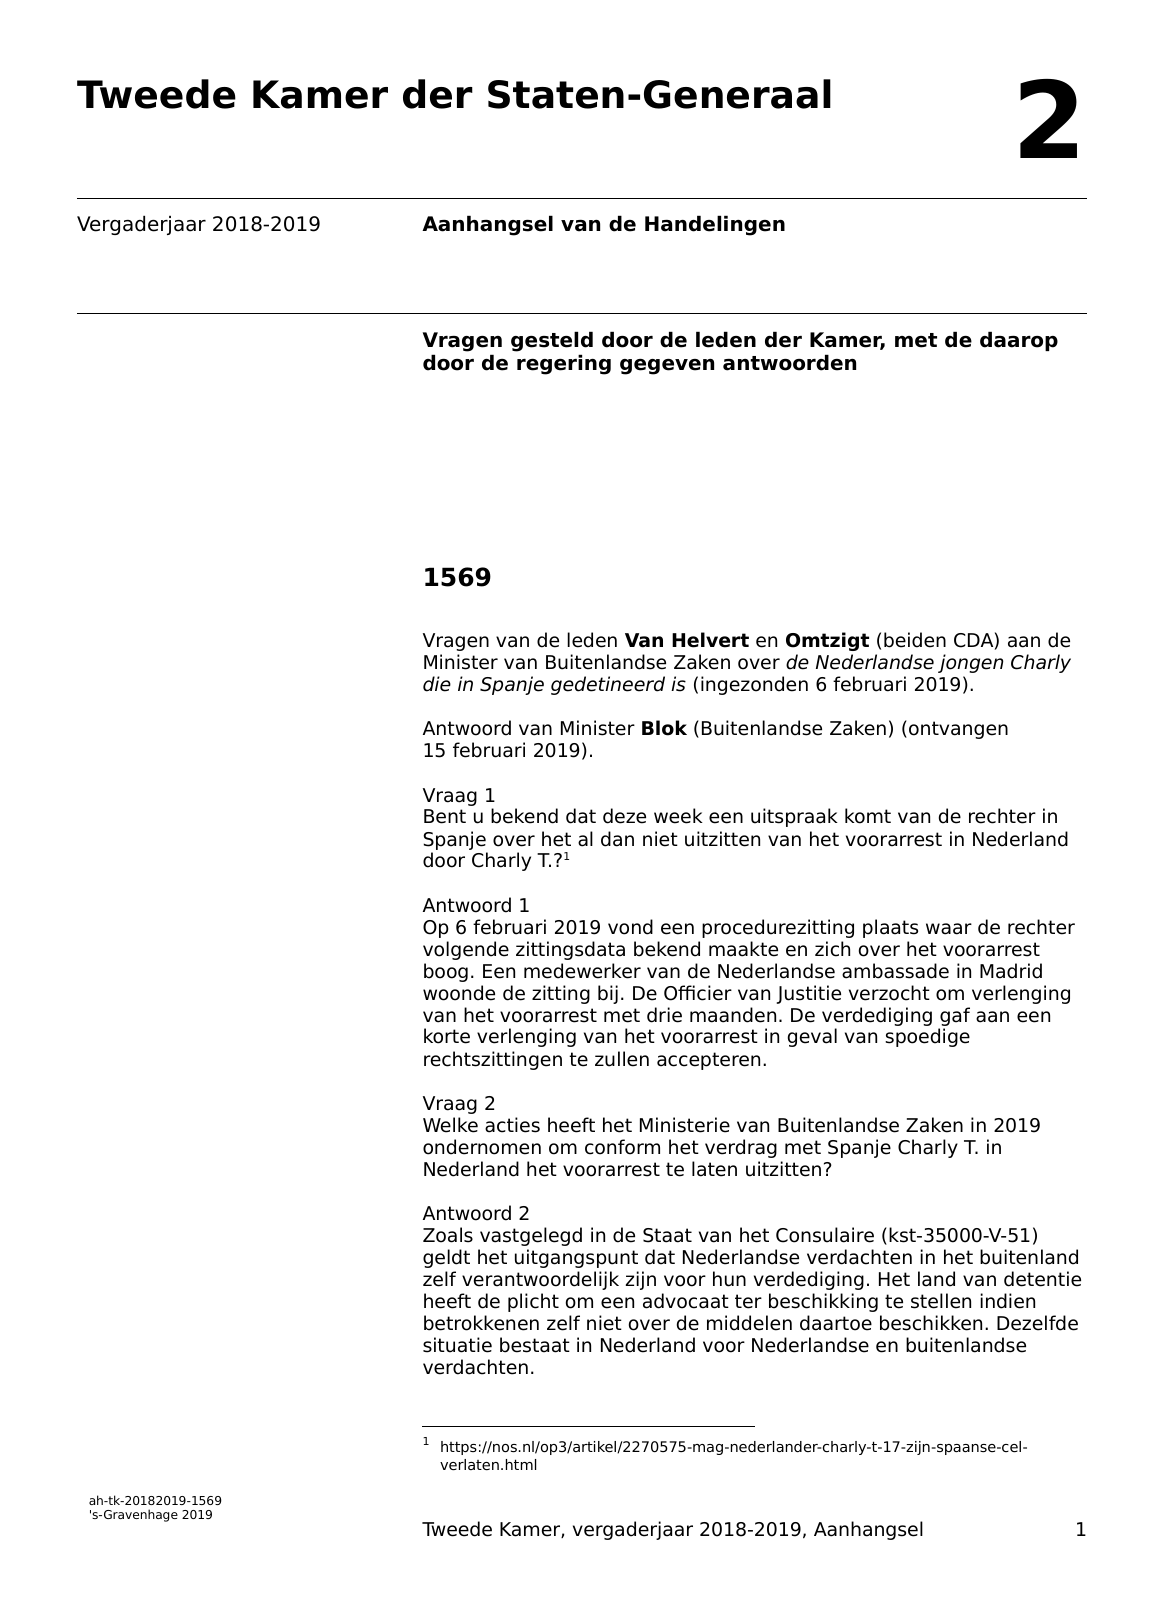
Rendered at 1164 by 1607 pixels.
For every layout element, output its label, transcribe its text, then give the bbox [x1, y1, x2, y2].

text Op 6 februari 2019 vond een procedurezitting plaats waar de rechter volgende zittingsdata bekend maakte en zich over het voorarrest boog. Een medewerker van de Nederlandse ambassade in Madrid woonde de zitting bij. De Officier van Justitie verzocht om verlenging van het voorarrest met drie maanden. De verdediging gaf aan een korte verlenging van het voorarrest in geval van spoedige rechtszittingen te zullen accepteren. [422, 917, 1087, 1070]
text Antwoord van Minister Blok (Buitenlandse Zaken) (ontvangen 15 februari 2019). [422, 718, 1087, 762]
text Vraag 1 [422, 784, 1087, 806]
text 's-Gravenhage 2019 [88, 1508, 323, 1522]
table_cell Aanhangsel van de Handelingen [422, 199, 1087, 313]
text Vraag 2 [422, 1093, 1087, 1114]
text ah-tk-20182019-1569 [88, 1494, 323, 1508]
text 1569 [422, 563, 1087, 592]
text Bent u bekend dat deze week een uitspraak komt van de rechter in Spanje over het al dan niet uitzitten van het voorarrest in Nederland door Charly T.? [422, 806, 1087, 872]
text Antwoord 2 [422, 1203, 1087, 1225]
table_cell Vergaderjaar 2018-2019 [77, 199, 422, 313]
text Welke acties heeft het Ministerie van Buitenlandse Zaken in 2019 ondernomen om conform het verdrag met Spanje Charly T. in Nederland het voorarrest te laten uitzitten? [422, 1114, 1087, 1181]
table_cell Vragen gesteld door de leden der Kamer, met de daarop door de regering gegeven antwoorden [422, 314, 1087, 375]
text https://nos.nl/op3/artikel/2270575-mag-nederlander-charly-t-17-zijn-spaanse-cel-verlaten.html [422, 1435, 1087, 1474]
text Vragen van de leden Van Helvert en Omtzigt (beiden CDA) aan de Minister van Buitenlandse Zaken over de Nederlandse jongen Charly die in Spanje gedetineerd is (ingezonden 6 februari 2019). [422, 630, 1087, 696]
text Zoals vastgelegd in de Staat van het Consulaire (kst-35000-V-51) geldt het uitgangspunt dat Nederlandse verdachten in het buitenland zelf verantwoordelijk zijn voor hun verdediging. Het land van detentie heeft de plicht om een advocaat ter beschikking te stellen indien betrokkenen zelf niet over de middelen daartoe beschikken. Dezelfde situatie bestaat in Nederland voor Nederlandse en buitenlandse verdachten. [422, 1225, 1087, 1378]
table_cell [77, 314, 422, 375]
table_header 2 [886, 59, 1087, 198]
text Antwoord 1 [422, 894, 1087, 917]
table_header Tweede Kamer der Staten-Generaal [77, 59, 886, 198]
